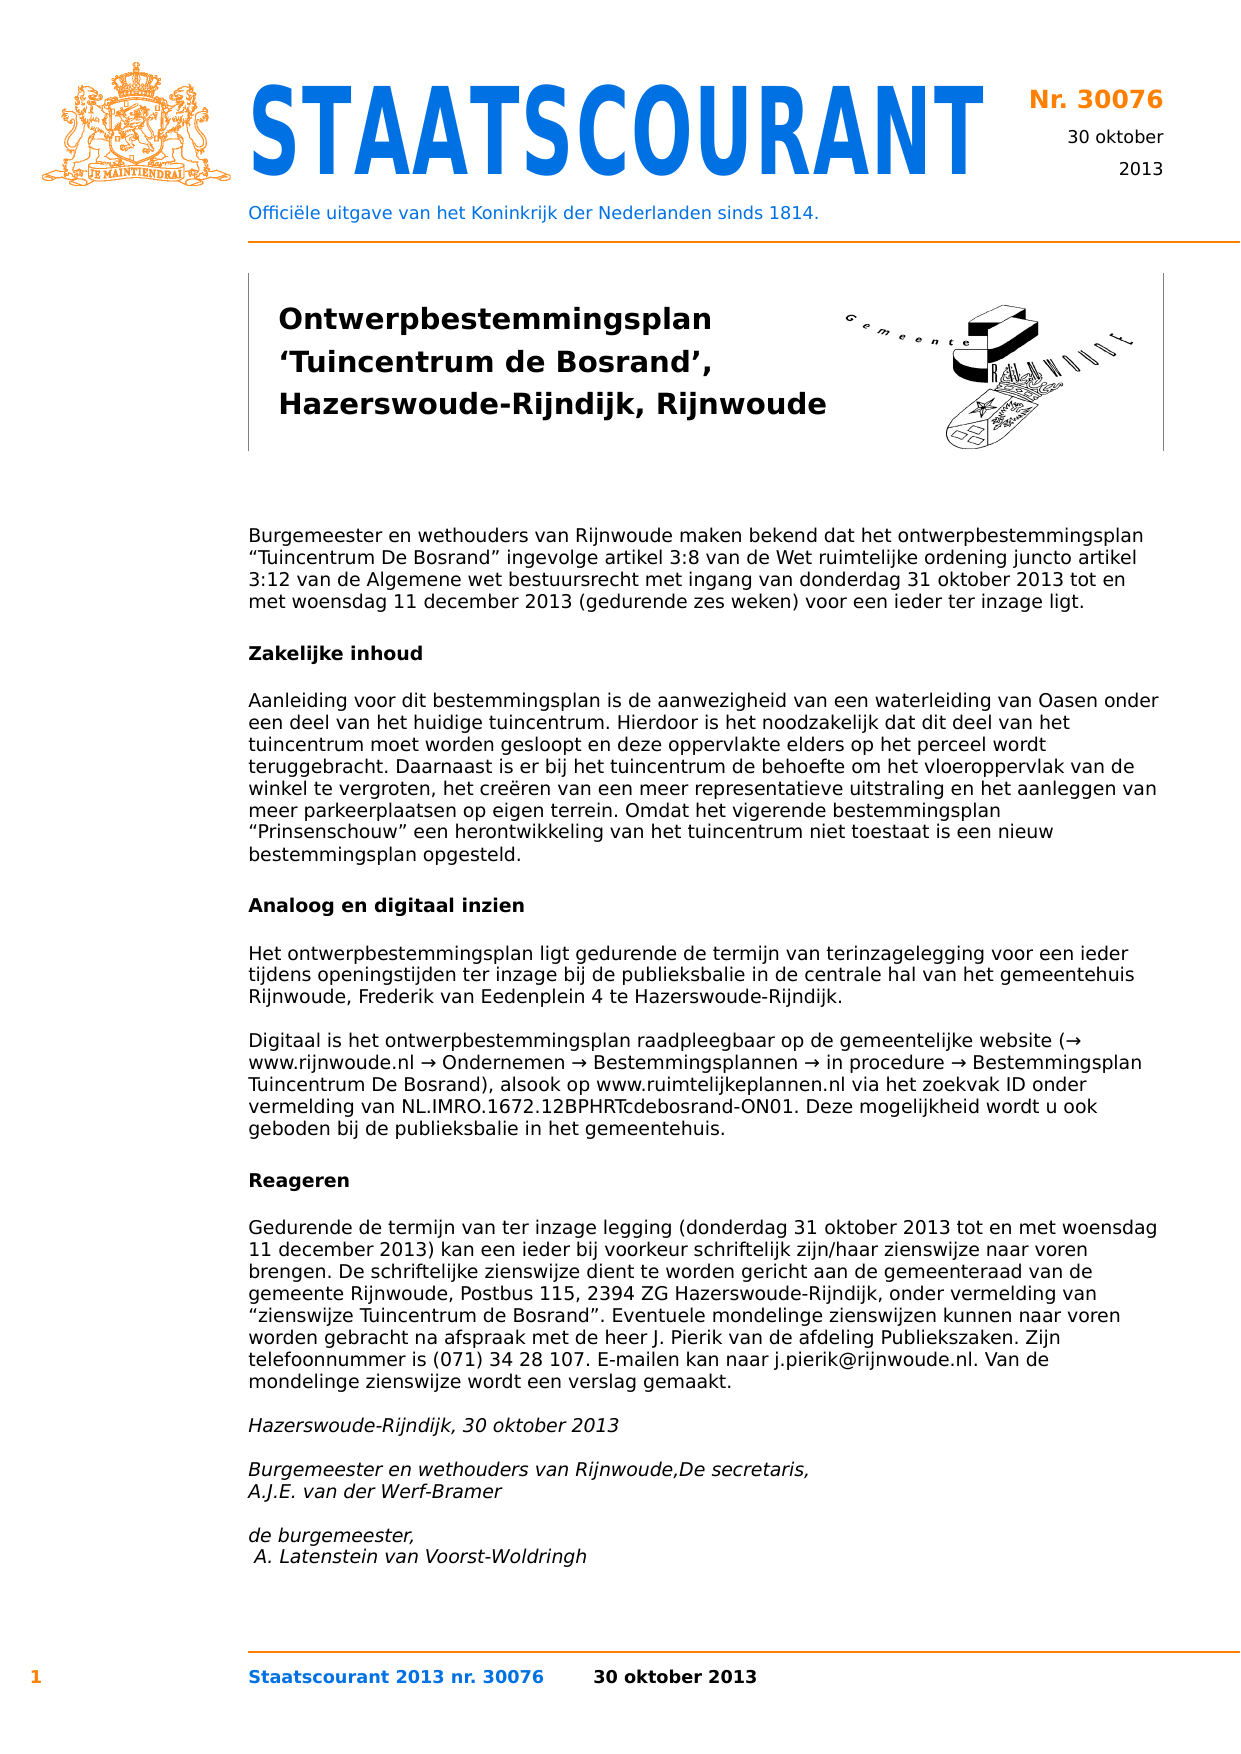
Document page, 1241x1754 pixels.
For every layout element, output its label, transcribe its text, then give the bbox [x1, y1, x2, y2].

table_cell Officiële uitgave van het Koninkrijk der Nederlanden sinds 1814. [248, 203, 1240, 241]
text Hazerswoude-Rijndijk, 30 oktober 2013 [248, 1415, 1163, 1437]
text Digitaal is het ontwerpbestemmingsplan raadpleegbaar op de gemeentelijke website (→ www.rijnwoude.nl → Ondernemen → Bestemmingsplannen → in procedure → Bestemmingsplan Tuincentrum De Bosrand), alsook op www.ruimtelijkeplannen.nl via het zoekvak ID onder vermelding van NL.IMRO.1672.12BPHRTcdebosrand-ON01. Deze mogelijkheid wordt u ook geboden bij de publieksbalie in het gemeentehuis. [248, 1030, 1163, 1140]
subtitle Ontwerpbestemmingsplan ‘Tuincentrum de Bosrand’, Hazerswoude-Rijndijk, Rijnwoude [249, 273, 1163, 451]
subtitle Analoog en digitaal inzien [248, 895, 1163, 917]
picture [41, 62, 231, 186]
text Burgemeester en wethouders van Rijnwoude,De secretaris, A.J.E. van der Werf-Bramer [248, 1459, 1163, 1503]
table_header STAATSCOURANT [248, 62, 998, 203]
table_cell 2013 [998, 153, 1240, 203]
text Gedurende de termijn van ter inzage legging (donderdag 31 oktober 2013 tot en met woensdag 11 december 2013) kan een ieder bij voorkeur schriftelijk zijn/haar zienswijze naar voren brengen. De schriftelijke zienswijze dient te worden gericht aan de gemeenteraad van de gemeente Rijnwoude, Postbus 115, 2394 ZG Hazerswoude-Rijndijk, onder vermelding van “zienswijze Tuincentrum de Bosrand”. Eventuele mondelinge zienswijzen kunnen naar voren worden gebracht na afspraak met de heer J. Pierik van de afdeling Publiekszaken. Zijn telefoonnummer is (071) 34 28 107. E-mailen kan naar j.pierik@rijnwoude.nl. Van de mondelinge zienswijze wordt een verslag gemaakt. [248, 1217, 1163, 1393]
table_header [25, 62, 248, 241]
picture [844, 302, 1134, 451]
subtitle Reageren [248, 1170, 1163, 1192]
text de burgemeester, A. Latenstein van Voorst-Woldringh [248, 1524, 1163, 1568]
text Burgemeester en wethouders van Rijnwoude maken bekend dat het ontwerpbestemmingsplan “Tuincentrum De Bosrand” ingevolge artikel 3:8 van de Wet ruimtelijke ordening juncto artikel 3:12 van de Algemene wet bestuursrecht met ingang van donderdag 31 oktober 2013 tot en met woensdag 11 december 2013 (gedurende zes weken) voor een ieder ter inzage ligt. [248, 525, 1163, 613]
subtitle Zakelijke inhoud [248, 643, 1163, 664]
table_cell 30 oktober [998, 121, 1240, 153]
text Het ontwerpbestemmingsplan ligt gedurende de termijn van terinzagelegging voor een ieder tijdens openingstijden ter inzage bij de publieksbalie in de centrale hal van het gemeentehuis Rijnwoude, Frederik van Eedenplein 4 te Hazerswoude-Rijndijk. [248, 942, 1163, 1008]
text Aanleiding voor dit bestemmingsplan is de aanwezigheid van een waterleiding van Oasen onder een deel van het huidige tuincentrum. Hierdoor is het noodzakelijk dat dit deel van het tuincentrum moet worden gesloopt en deze oppervlakte elders op het perceel wordt teruggebracht. Daarnaast is er bij het tuincentrum de behoefte om het vloeroppervlak van de winkel te vergroten, het creëren van een meer representatieve uitstraling en het aanleggen van meer parkeerplaatsen op eigen terrein. Omdat het vigerende bestemmingsplan “Prinsenschouw” een herontwikkeling van het tuincentrum niet toestaat is een nieuw bestemmingsplan opgesteld. [248, 689, 1163, 865]
table_header Nr. 30076 [998, 62, 1240, 121]
